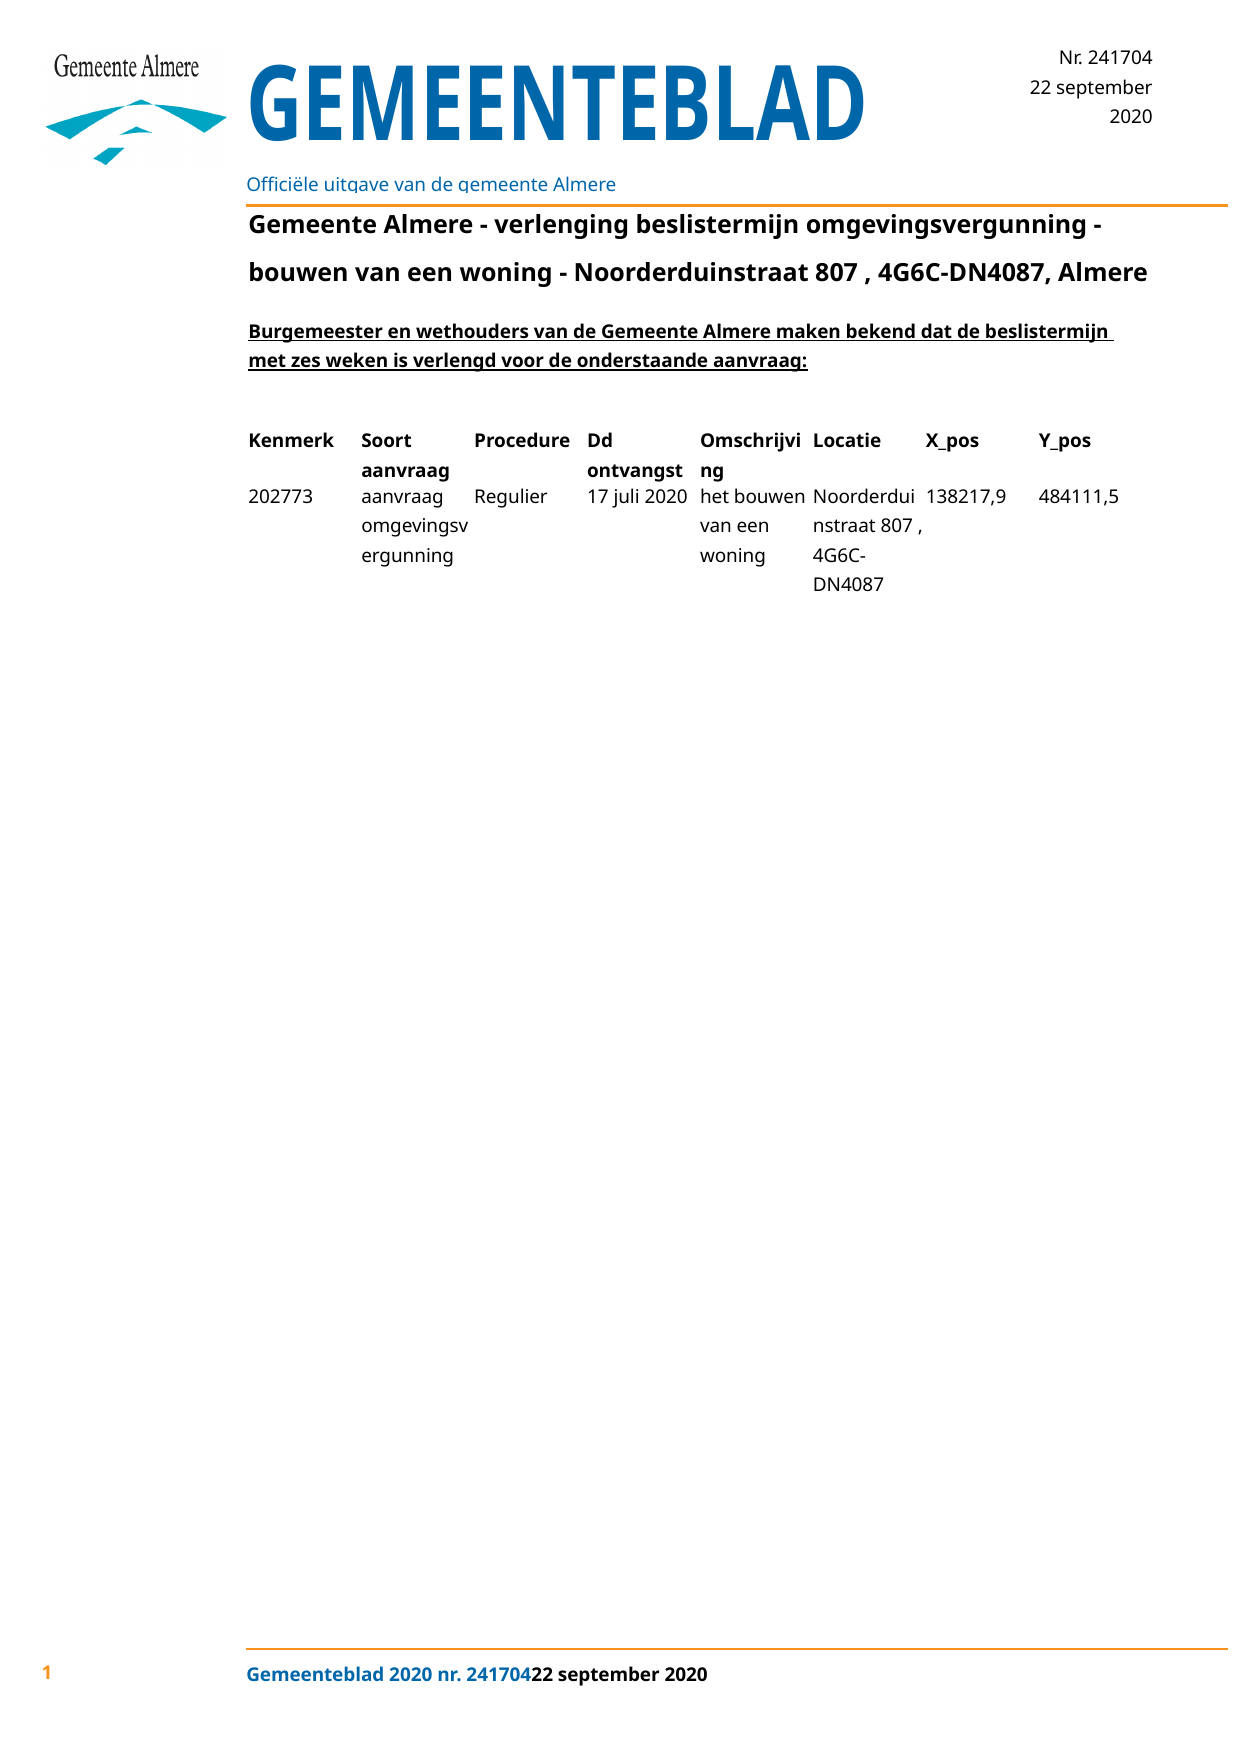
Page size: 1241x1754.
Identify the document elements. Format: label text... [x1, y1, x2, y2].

table_cell Regulier [474, 483, 587, 597]
table_header Dd ontvangst [587, 428, 700, 483]
table_cell 138217,9 [926, 483, 1038, 597]
picture [41, 47, 231, 172]
table_header Soort aanvraag [361, 428, 474, 483]
table_cell 17 juli 2020 [587, 483, 700, 597]
table_cell aanvraag omgevingsvergunning [361, 483, 474, 597]
table_header X_pos [926, 428, 1038, 483]
table_header Y_pos [1039, 428, 1152, 483]
table_cell Noorderduinstraat 807 , 4G6C-DN4087 [813, 483, 926, 597]
table_header Omschrijving [700, 428, 813, 483]
table_header Procedure [474, 428, 587, 483]
table_cell 484111,5 [1039, 483, 1152, 597]
table_header Kenmerk [248, 428, 361, 483]
text Burgemeester en wethouders van de Gemeente Almere maken bekend dat de beslistermijn met zes weken is verlengd voor de onderstaande aanvraag: [248, 318, 1152, 373]
table_header Locatie [813, 428, 926, 483]
table_cell 202773 [248, 483, 361, 597]
table_cell het bouwen van een woning [700, 483, 813, 597]
text Gemeente Almere - verlenging beslistermijn omgevingsvergunning - bouwen van een woning - Noorderduinstraat 807 , 4G6C-DN4087, Almere [248, 207, 1152, 288]
